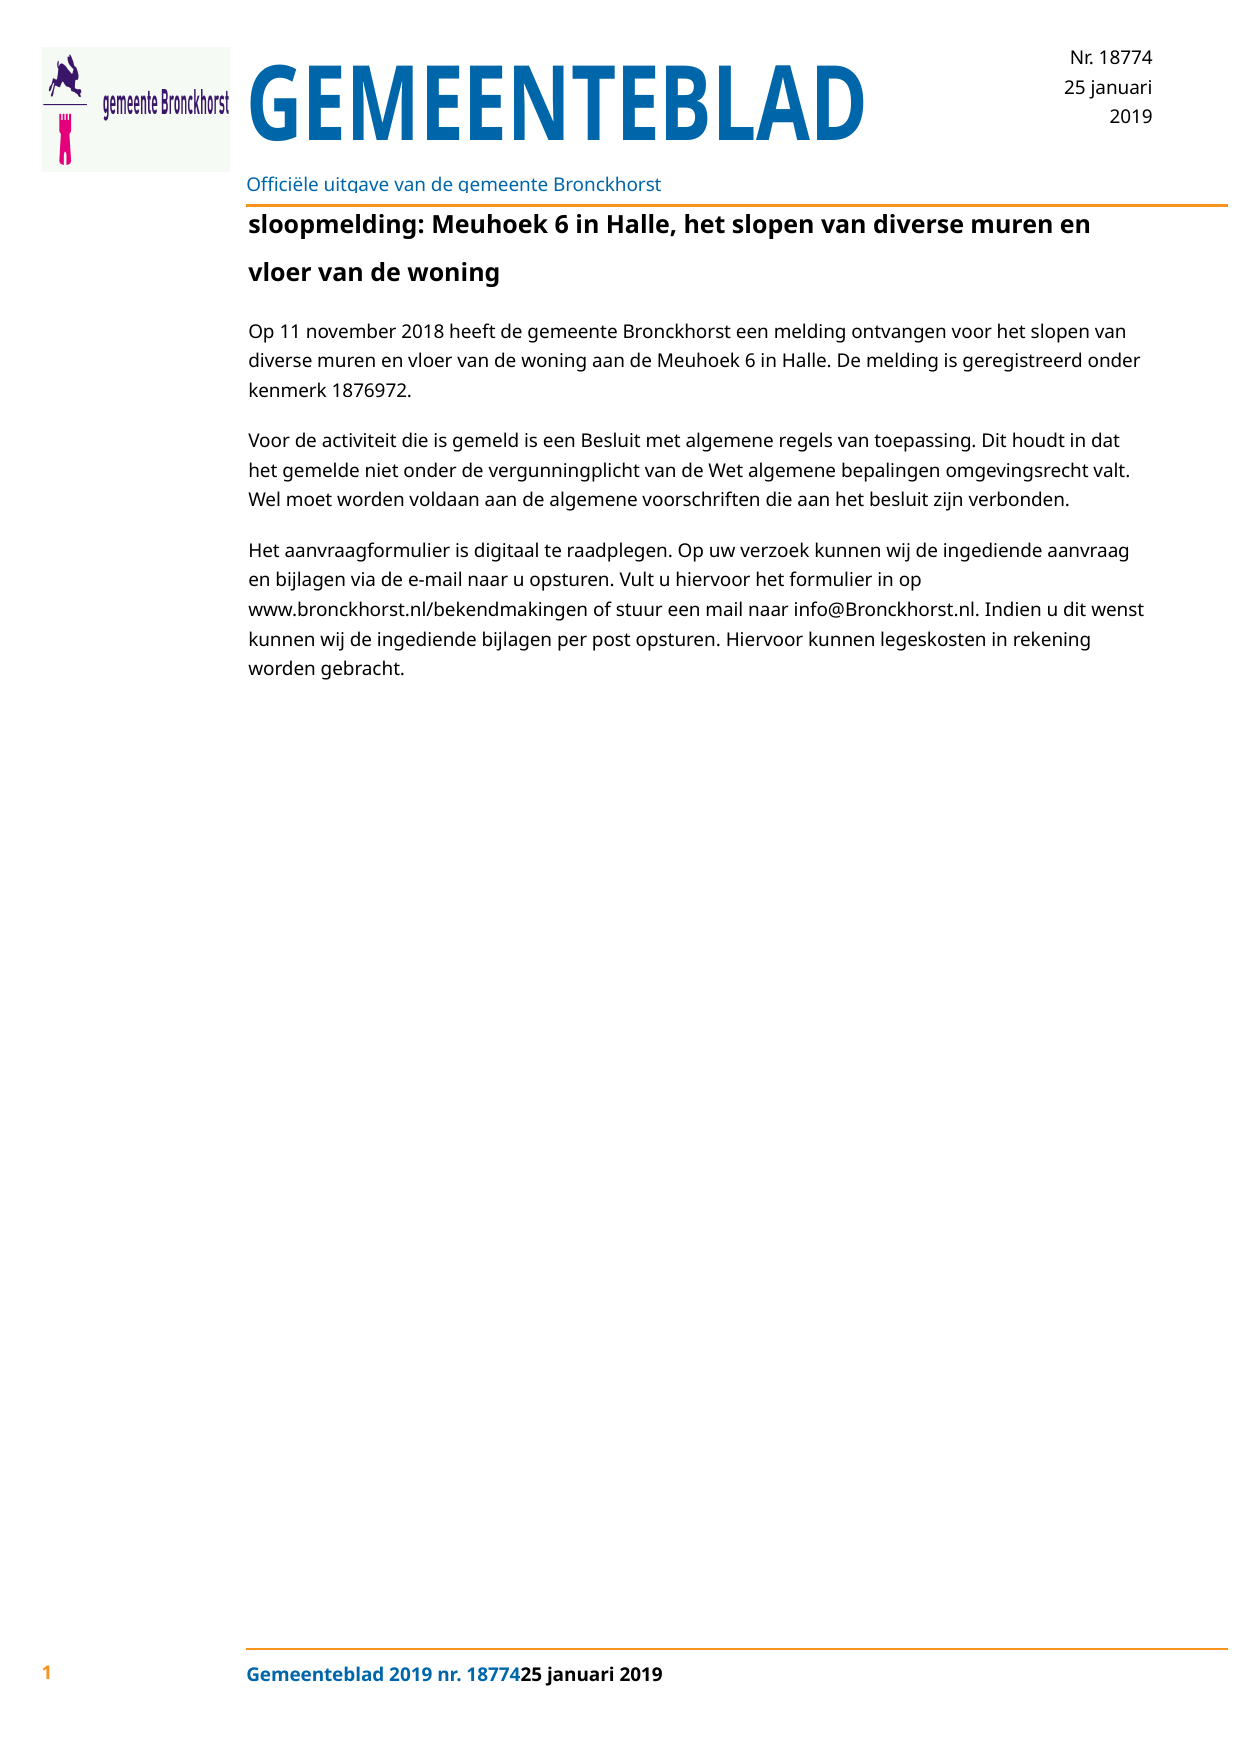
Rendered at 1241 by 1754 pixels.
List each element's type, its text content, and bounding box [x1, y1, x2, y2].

text Het aanvraagformulier is digitaal te raadplegen. Op uw verzoek kunnen wij de ingediende aanvraag en bijlagen via de e-mail naar u opsturen. Vult u hiervoor het formulier in op www.bronckhorst.nl/bekendmakingen of stuur een mail naar info@Bronckhorst.nl. Indien u dit wenst kunnen wij de ingediende bijlagen per post opsturen. Hiervoor kunnen legeskosten in rekening worden gebracht. [248, 537, 1152, 681]
picture [41, 47, 231, 172]
text sloopmelding: Meuhoek 6 in Halle, het slopen van diverse muren en vloer van de woning [248, 207, 1152, 288]
text Op 11 november 2018 heeft de gemeente Bronckhorst een melding ontvangen voor het slopen van diverse muren en vloer van de woning aan de Meuhoek 6 in Halle. De melding is geregistreerd onder kenmerk 1876972. [248, 318, 1152, 403]
text Voor de activiteit die is gemeld is een Besluit met algemene regels van toepassing. Dit houdt in dat het gemelde niet onder de vergunningplicht van de Wet algemene bepalingen omgevingsrecht valt. Wel moet worden voldaan aan de algemene voorschriften die aan het besluit zijn verbonden. [248, 427, 1152, 512]
